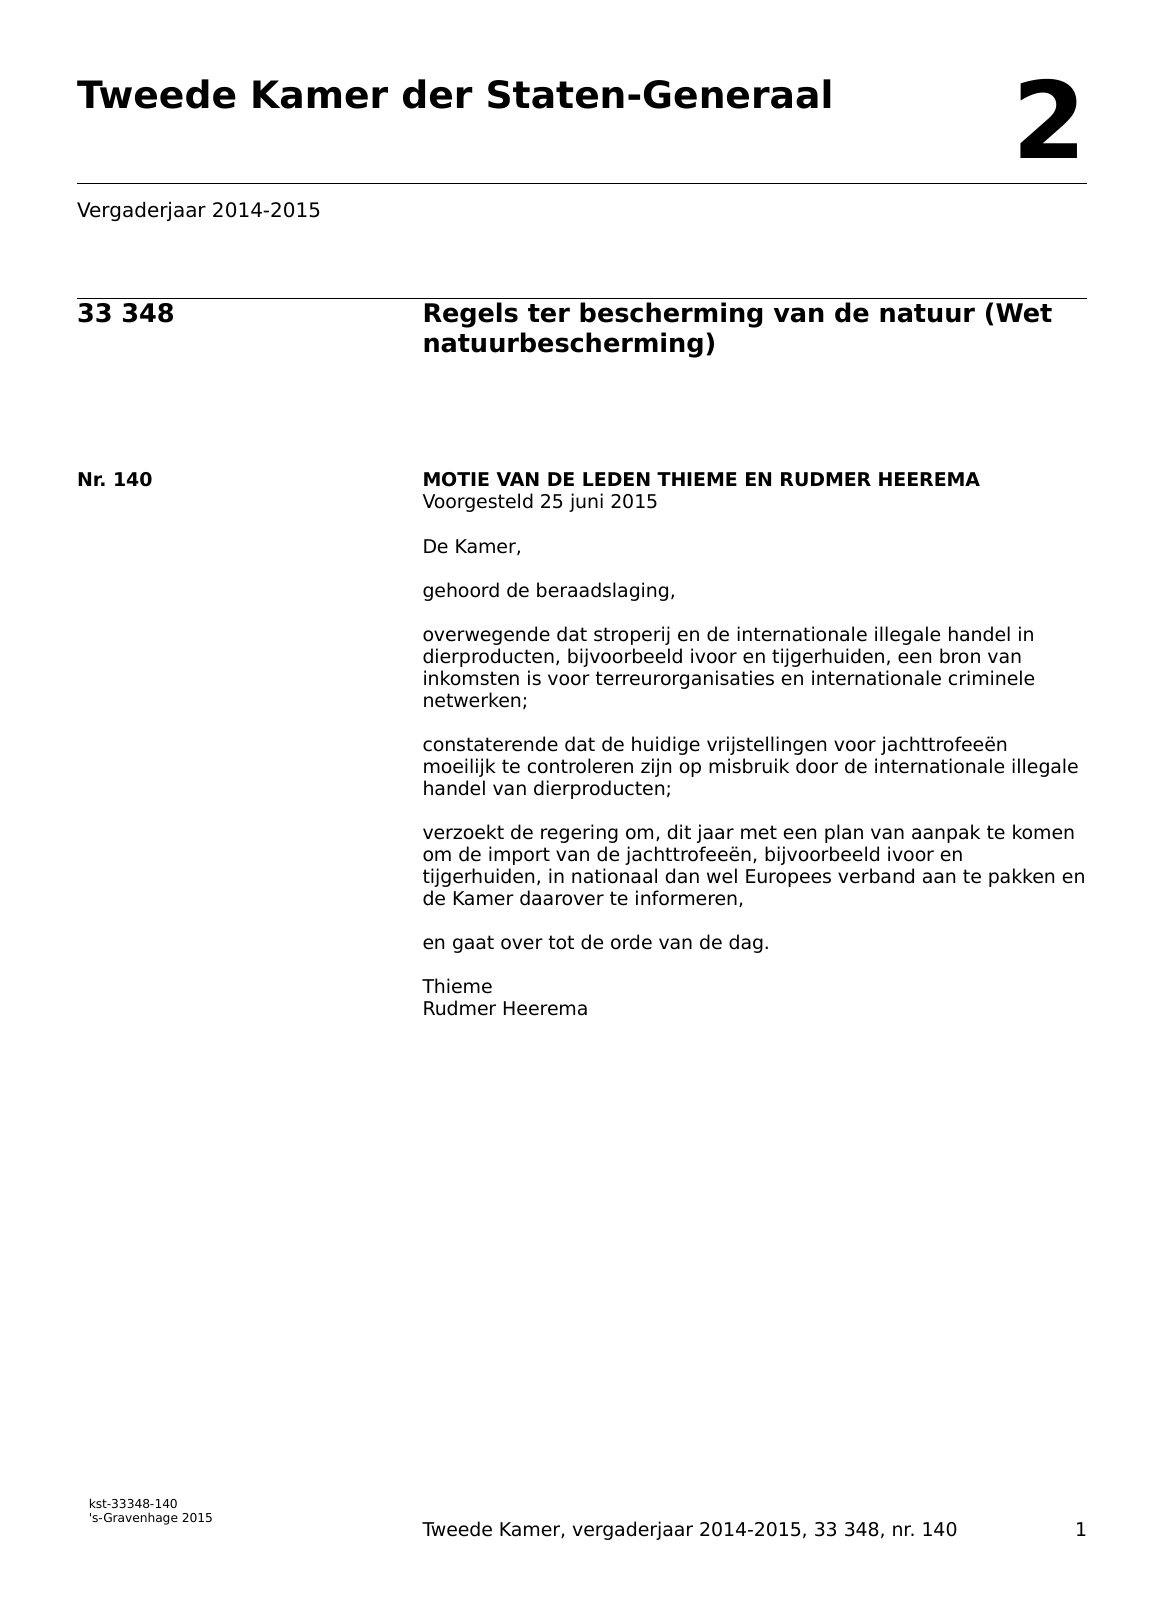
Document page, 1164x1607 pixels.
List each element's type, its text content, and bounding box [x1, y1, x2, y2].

text constaterende dat de huidige vrijstellingen voor jachttrofeeën moeilijk te controleren zijn op misbruik door de internationale illegale handel van dierproducten; [422, 734, 1087, 800]
table_cell Vergaderjaar 2014-2015 [77, 184, 1087, 298]
text 's-Gravenhage 2015 [88, 1511, 323, 1525]
table_header 2 [886, 59, 1087, 183]
text De Kamer, [422, 536, 1087, 557]
table_header Tweede Kamer der Staten-Generaal [77, 59, 886, 183]
text en gaat over tot de orde van de dag. [422, 932, 1087, 954]
subtitle 33 348 Regels ter bescherming van de natuur (Wet natuurbescherming) [77, 299, 1087, 358]
text Voorgesteld 25 juni 2015 [422, 491, 1087, 513]
text kst-33348-140 [88, 1497, 323, 1511]
text Rudmer Heerema [422, 998, 1087, 1020]
subtitle Nr. 140 MOTIE VAN DE LEDEN THIEME EN RUDMER HEEREMA [77, 469, 1087, 491]
text gehoord de beraadslaging, [422, 580, 1087, 602]
text Thieme [422, 976, 1087, 998]
text verzoekt de regering om, dit jaar met een plan van aanpak te komen om de import van de jachttrofeeën, bijvoorbeeld ivoor en tijgerhuiden, in nationaal dan wel Europees verband aan te pakken en de Kamer daarover te informeren, [422, 822, 1087, 910]
text overwegende dat stroperij en de internationale illegale handel in dierproducten, bijvoorbeeld ivoor en tijgerhuiden, een bron van inkomsten is voor terreurorganisaties en internationale criminele netwerken; [422, 624, 1087, 712]
